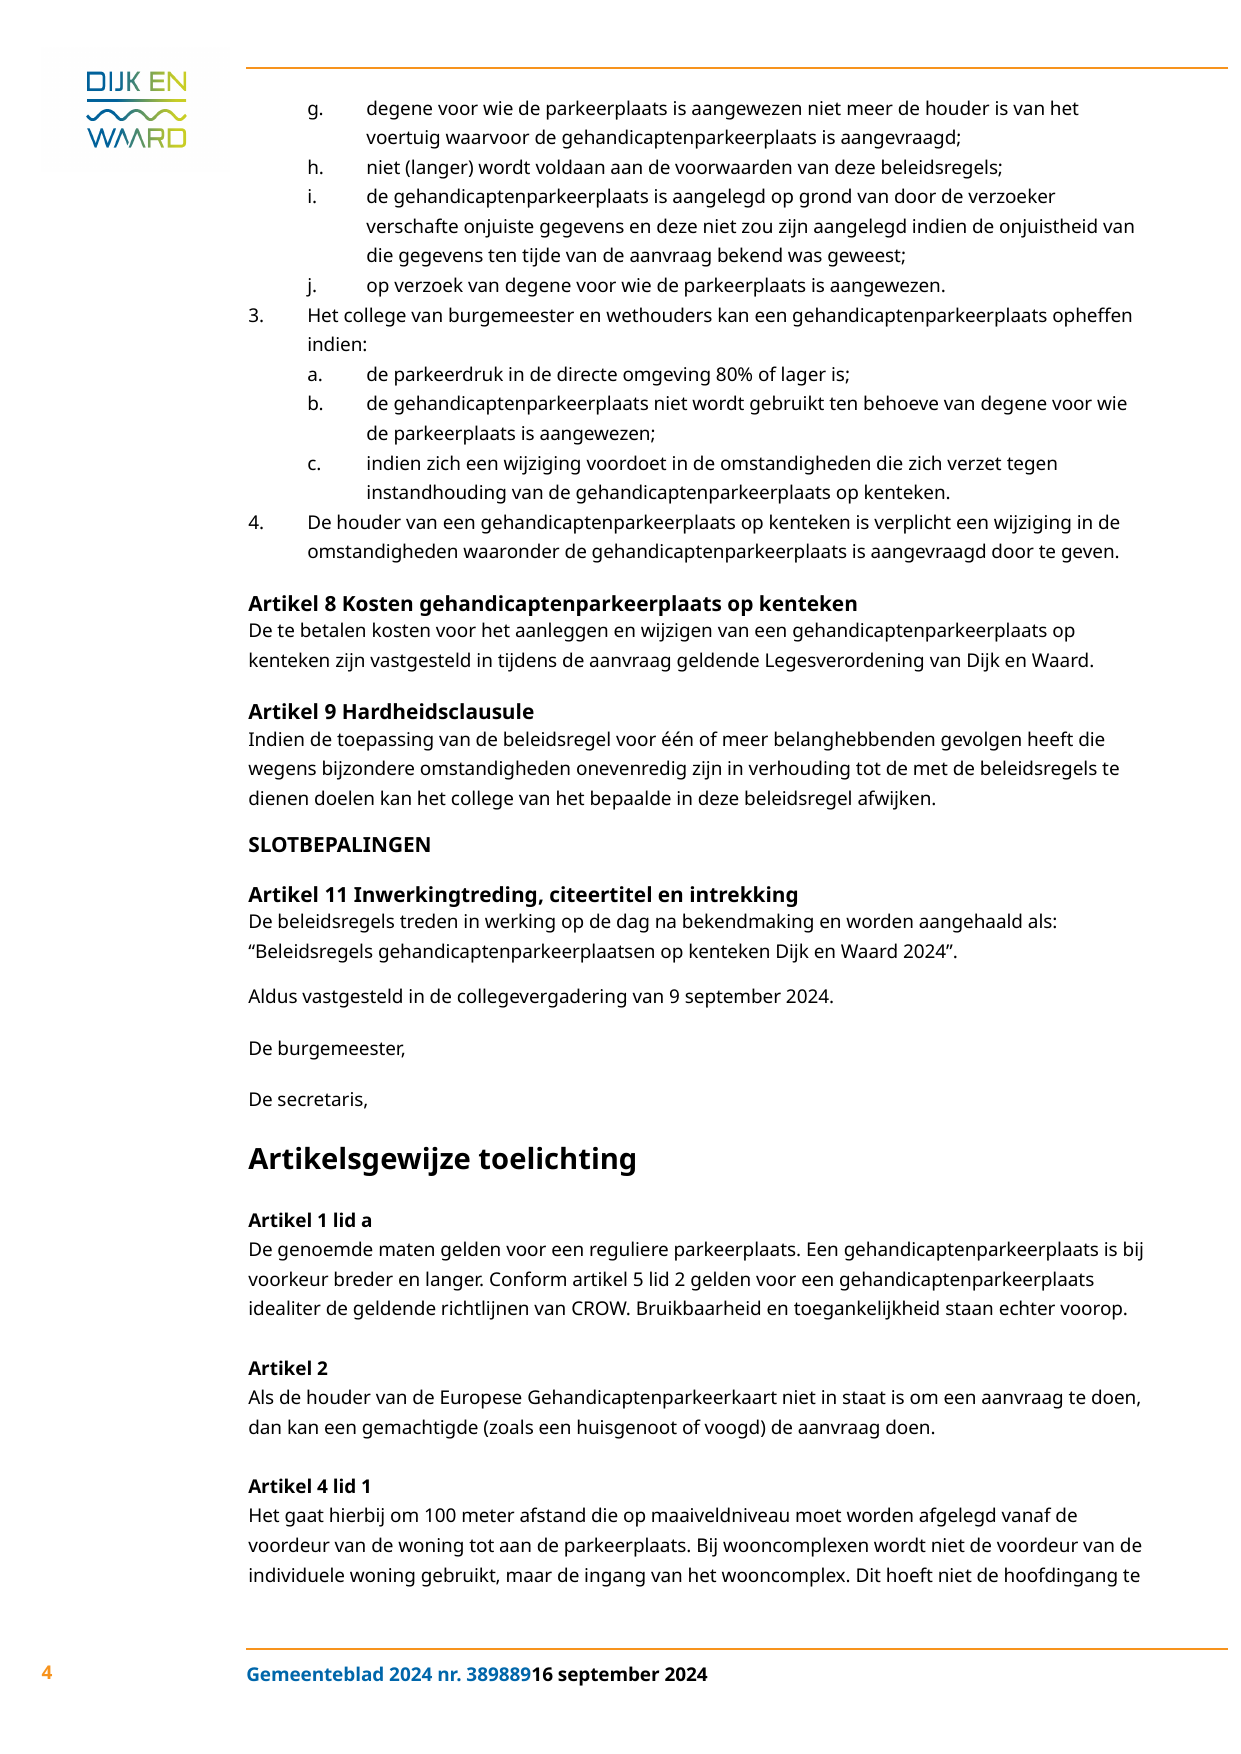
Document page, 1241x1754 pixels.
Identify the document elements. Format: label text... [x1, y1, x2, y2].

text Artikel 1 lid a [248, 1207, 1152, 1232]
text Als de houder van de Europese Gehandicaptenparkeerkaart niet in staat is om een aanvraag te doen, dan kan een gemachtigde (zoals een huisgenoot of voogd) de aanvraag doen. [248, 1384, 1152, 1439]
text Indien de toepassing van de beleidsregel voor één of meer belanghebbenden gevolgen heeft die wegens bijzondere omstandigheden onevenredig zijn in verhouding tot de met de beleidsregels te dienen doelen kan het college van het bepaalde in deze beleidsregel afwijken. [248, 726, 1152, 811]
text Artikelsgewijze toelichting [248, 1138, 1152, 1178]
text Artikel 9 Hardheidsclausule [248, 697, 1152, 726]
picture [41, 47, 231, 172]
list de gehandicaptenparkeerplaats is aangelegd op grond van door de verzoeker verschafte onjuiste gegevens en deze niet zou zijn aangelegd indien de onjuistheid van die gegevens ten tijde van de aanvraag bekend was geweest; [307, 183, 1152, 268]
list De houder van een gehandicaptenparkeerplaats op kenteken is verplicht een wijziging in de omstandigheden waaronder de gehandicaptenparkeerplaats is aangevraagd door te geven. [248, 509, 1152, 564]
list de gehandicaptenparkeerplaats niet wordt gebruikt ten behoeve van degene voor wie de parkeerplaats is aangewezen; [307, 391, 1152, 446]
list Het college van burgemeester en wethouders kan een gehandicaptenparkeerplaats opheffen indien: [248, 302, 1152, 357]
text De te betalen kosten voor het aanleggen en wijzigen van een gehandicaptenparkeerplaats op kenteken zijn vastgesteld in tijdens de aanvraag geldende Legesverordening van Dijk en Waard. [248, 617, 1152, 673]
text De burgemeester, [248, 1035, 1152, 1061]
text Aldus vastgesteld in de collegevergadering van 9 september 2024. [248, 983, 1152, 1009]
list indien zich een wijziging voordoet in de omstandigheden die zich verzet tegen instandhouding van de gehandicaptenparkeerplaats op kenteken. [307, 450, 1152, 505]
list degene voor wie de parkeerplaats is aangewezen niet meer de houder is van het voertuig waarvoor de gehandicaptenparkeerplaats is aangevraagd; [307, 95, 1152, 150]
text Het gaat hierbij om 100 meter afstand die op maaiveldniveau moet worden afgelegd vanaf de voordeur van de woning tot aan de parkeerplaats. Bij wooncomplexen wordt niet de voordeur van de individuele woning gebruikt, maar de ingang van het wooncomplex. Dit hoeft niet de hoofdingang te [248, 1503, 1152, 1587]
text De beleidsregels treden in werking op de dag na bekendmaking en worden aangehaald als: “Beleidsregels gehandicaptenparkeerplaatsen op kenteken Dijk en Waard 2024”. [248, 908, 1152, 964]
text De genoemde maten gelden voor een reguliere parkeerplaats. Een gehandicaptenparkeerplaats is bij voorkeur breder en langer. Conform artikel 5 lid 2 gelden voor een gehandicaptenparkeerplaats idealiter de geldende richtlijnen van CROW. Bruikbaarheid en toegankelijkheid staan echter voorop. [248, 1236, 1152, 1321]
text Artikel 8 Kosten gehandicaptenparkeerplaats op kenteken [248, 589, 1152, 617]
text Artikel 2 [248, 1355, 1152, 1380]
text Artikel 11 Inwerkingtreding, citeertitel en intrekking [248, 880, 1152, 908]
list de parkeerdruk in de directe omgeving 80% of lager is; [307, 361, 1152, 387]
text SLOTBEPALINGEN [248, 831, 1152, 859]
list niet (langer) wordt voldaan aan de voorwaarden van deze beleidsregels; [307, 154, 1152, 180]
list op verzoek van degene voor wie de parkeerplaats is aangewezen. [307, 272, 1152, 298]
text De secretaris, [248, 1086, 1152, 1112]
text Artikel 4 lid 1 [248, 1473, 1152, 1499]
